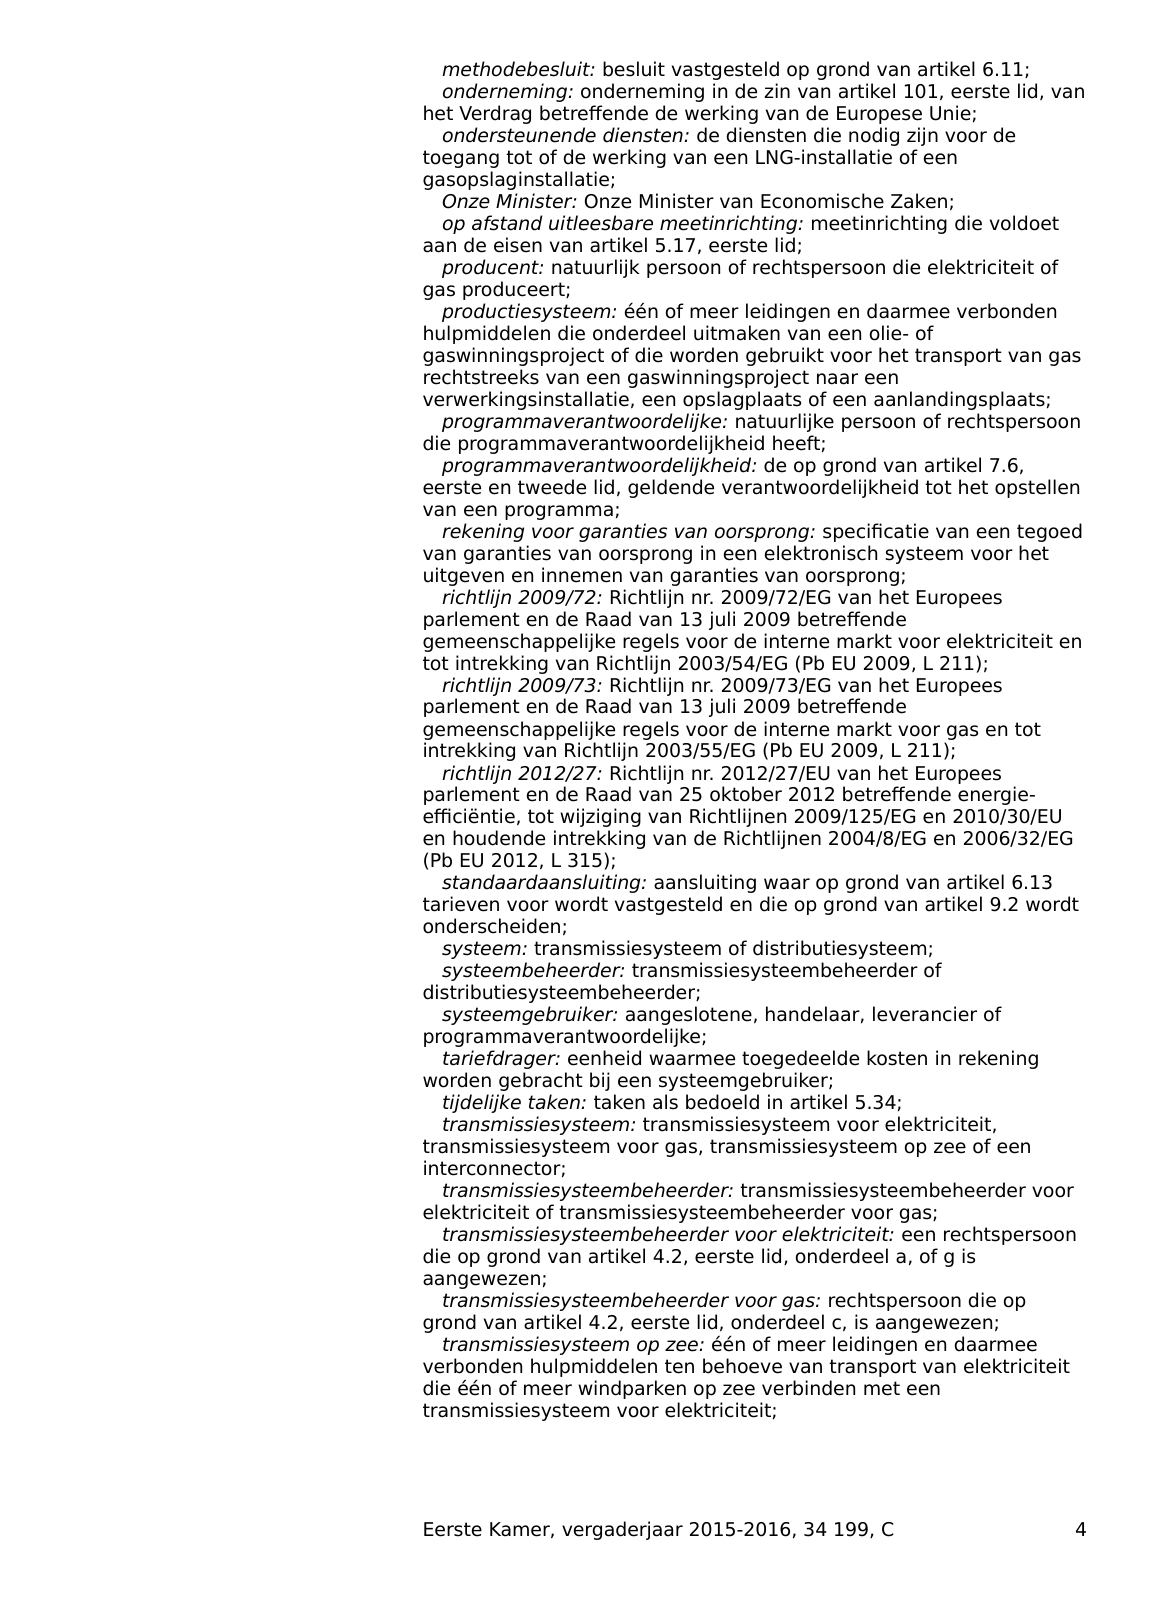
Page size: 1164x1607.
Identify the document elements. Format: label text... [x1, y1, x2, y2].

text programmaverantwoordelijke: natuurlijke persoon of rechtspersoon die programmaverantwoordelijkheid heeft; [422, 411, 1087, 455]
text tijdelijke taken: taken als bedoeld in artikel 5.34; [422, 1092, 1087, 1114]
text systeembeheerder: transmissiesysteembeheerder of distributiesysteembeheerder; [422, 960, 1087, 1004]
text transmissiesysteembeheerder voor gas: rechtspersoon die op grond van artikel 4.2, eerste lid, onderdeel c, is aangewezen; [422, 1290, 1087, 1334]
text programmaverantwoordelijkheid: de op grond van artikel 7.6, eerste en tweede lid, geldende verantwoordelijkheid tot het opstellen van een programma; [422, 455, 1087, 521]
text productiesysteem: één of meer leidingen en daarmee verbonden hulpmiddelen die onderdeel uitmaken van een olie- of gaswinningsproject of die worden gebruikt voor het transport van gas rechtstreeks van een gaswinningsproject naar een verwerkingsinstallatie, een opslagplaats of een aanlandingsplaats; [422, 301, 1087, 411]
text ondersteunende diensten: de diensten die nodig zijn voor de toegang tot of de werking van een LNG-installatie of een gasopslaginstallatie; [422, 125, 1087, 191]
text richtlijn 2012/27: Richtlijn nr. 2012/27/EU van het Europees parlement en de Raad van 25 oktober 2012 betreffende energie-efficiëntie, tot wijziging van Richtlijnen 2009/125/EG en 2010/30/EU en houdende intrekking van de Richtlijnen 2004/8/EG en 2006/32/EG (Pb EU 2012, L 315); [422, 762, 1087, 872]
text op afstand uitleesbare meetinrichting: meetinrichting die voldoet aan de eisen van artikel 5.17, eerste lid; [422, 213, 1087, 257]
text rekening voor garanties van oorsprong: specificatie van een tegoed van garanties van oorsprong in een elektronisch systeem voor het uitgeven en innemen van garanties van oorsprong; [422, 521, 1087, 587]
text systeem: transmissiesysteem of distributiesysteem; [422, 938, 1087, 960]
text richtlijn 2009/72: Richtlijn nr. 2009/72/EG van het Europees parlement en de Raad van 13 juli 2009 betreffende gemeenschappelijke regels voor de interne markt voor elektriciteit en tot intrekking van Richtlijn 2003/54/EG (Pb EU 2009, L 211); [422, 587, 1087, 674]
text transmissiesysteem op zee: één of meer leidingen en daarmee verbonden hulpmiddelen ten behoeve van transport van elektriciteit die één of meer windparken op zee verbinden met een transmissiesysteem voor elektriciteit; [422, 1334, 1087, 1422]
text richtlijn 2009/73: Richtlijn nr. 2009/73/EG van het Europees parlement en de Raad van 13 juli 2009 betreffende gemeenschappelijke regels voor de interne markt voor gas en tot intrekking van Richtlijn 2003/55/EG (Pb EU 2009, L 211); [422, 674, 1087, 762]
text systeemgebruiker: aangeslotene, handelaar, leverancier of programmaverantwoordelijke; [422, 1004, 1087, 1048]
text standaardaansluiting: aansluiting waar op grond van artikel 6.13 tarieven voor wordt vastgesteld en die op grond van artikel 9.2 wordt onderscheiden; [422, 872, 1087, 938]
text tariefdrager: eenheid waarmee toegedeelde kosten in rekening worden gebracht bij een systeemgebruiker; [422, 1048, 1087, 1092]
text onderneming: onderneming in de zin van artikel 101, eerste lid, van het Verdrag betreffende de werking van de Europese Unie; [422, 81, 1087, 125]
text transmissiesysteembeheerder: transmissiesysteembeheerder voor elektriciteit of transmissiesysteembeheerder voor gas; [422, 1180, 1087, 1224]
text transmissiesysteembeheerder voor elektriciteit: een rechtspersoon die op grond van artikel 4.2, eerste lid, onderdeel a, of g is aangewezen; [422, 1224, 1087, 1290]
text transmissiesysteem: transmissiesysteem voor elektriciteit, transmissiesysteem voor gas, transmissiesysteem op zee of een interconnector; [422, 1114, 1087, 1180]
text Onze Minister: Onze Minister van Economische Zaken; [422, 191, 1087, 213]
text producent: natuurlijk persoon of rechtspersoon die elektriciteit of gas produceert; [422, 257, 1087, 301]
text methodebesluit: besluit vastgesteld op grond van artikel 6.11; [422, 59, 1087, 81]
